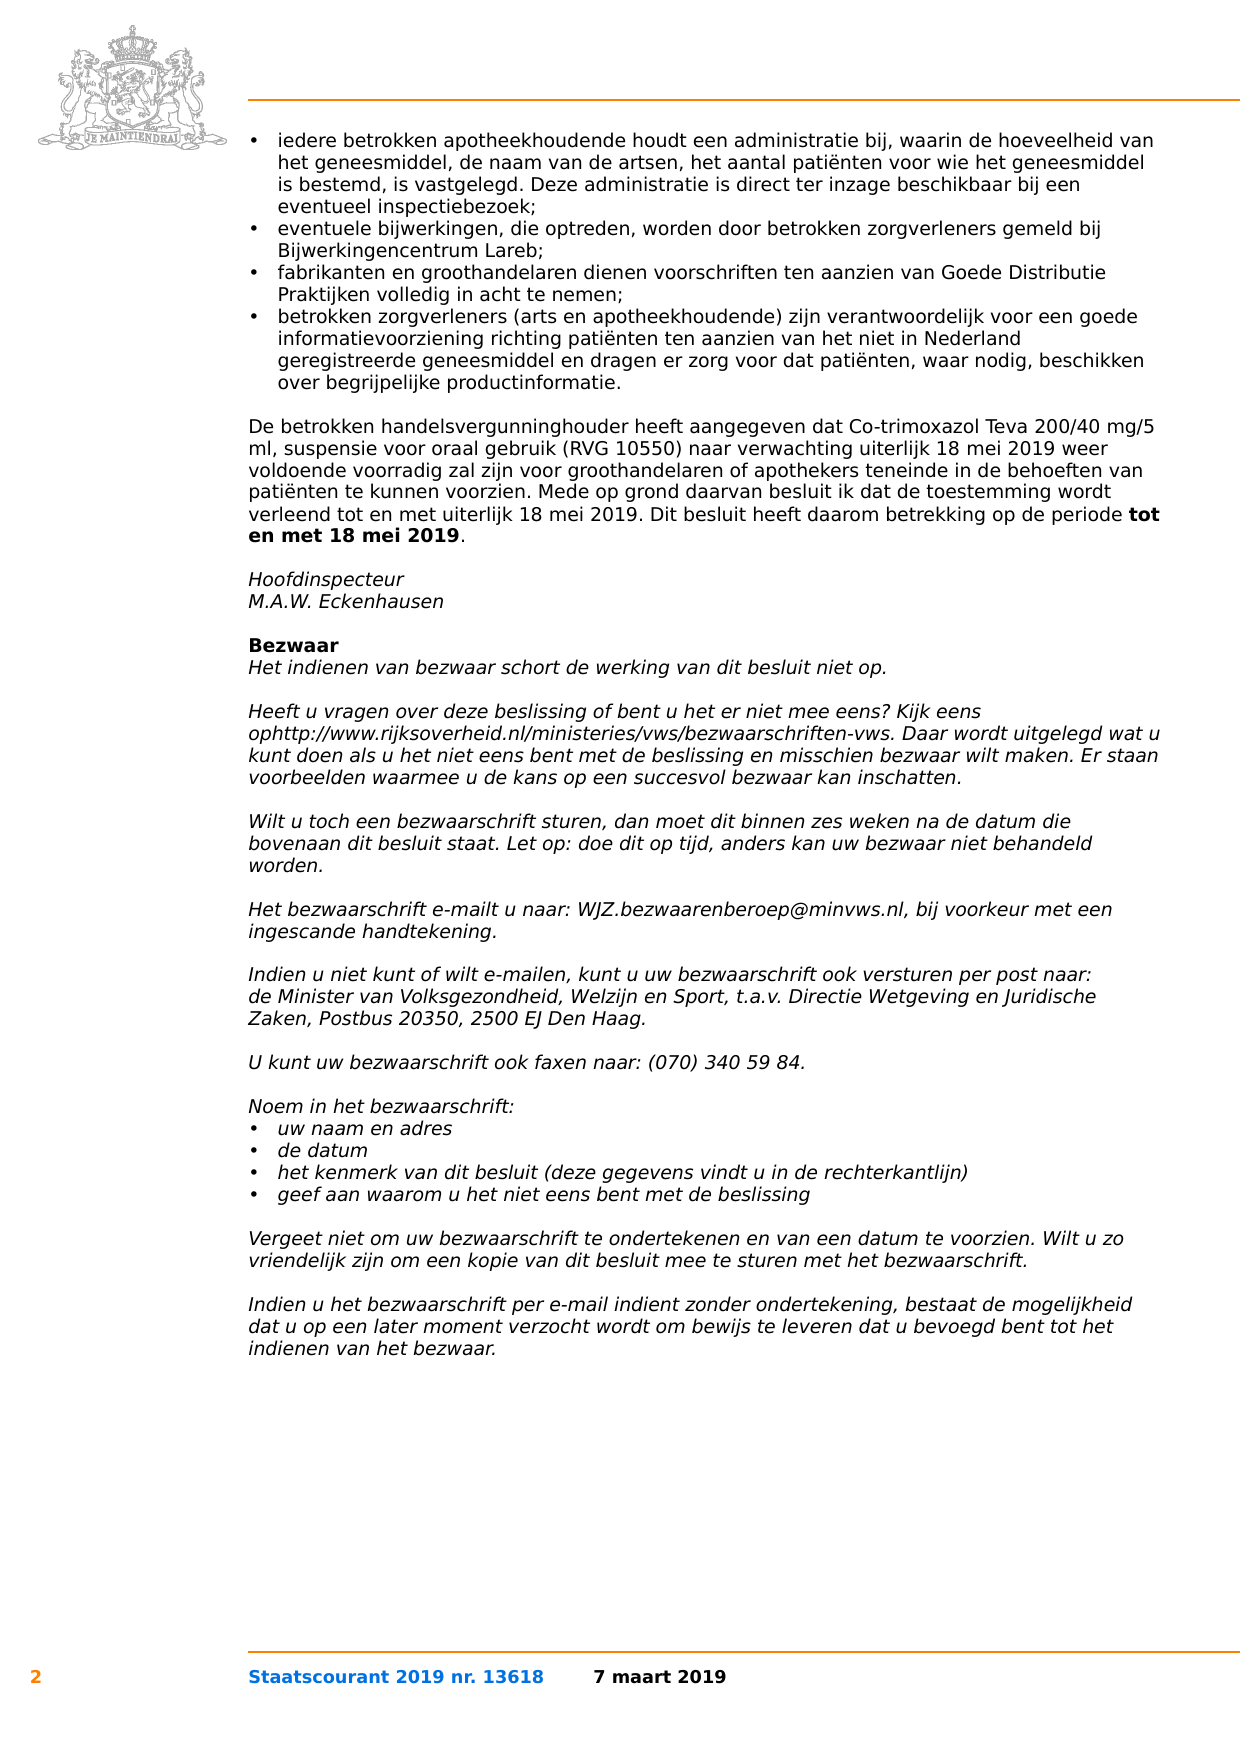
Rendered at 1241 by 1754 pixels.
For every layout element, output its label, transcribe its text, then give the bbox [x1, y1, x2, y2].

text Heeft u vragen over deze beslissing of bent u het er niet mee eens? Kijk eens ophttp://www.rijksoverheid.nl/ministeries/vws/bezwaarschriften-vws. Daar wordt uitgelegd wat u kunt doen als u het niet eens bent met de beslissing en misschien bezwaar wilt maken. Er staan voorbeelden waarmee u de kans op een succesvol bezwaar kan inschatten. [248, 701, 1163, 789]
text Hoofdinspecteur M.A.W. Eckenhausen [248, 569, 1163, 613]
text Indien u niet kunt of wilt e-mailen, kunt u uw bezwaarschrift ook versturen per post naar: [248, 964, 1163, 986]
text • het kenmerk van dit besluit (deze gegevens vindt u in de rechterkantlijn) [248, 1162, 1163, 1184]
text Bezwaar [248, 635, 1163, 657]
text Noem in het bezwaarschrift: [248, 1096, 1163, 1118]
text Indien u het bezwaarschrift per e-mail indient zonder ondertekening, bestaat de mogelijkheid dat u op een later moment verzocht wordt om bewijs te leveren dat u bevoegd bent tot het indienen van het bezwaar. [248, 1294, 1163, 1359]
text • eventuele bijwerkingen, die optreden, worden door betrokken zorgverleners gemeld bij Bijwerkingencentrum Lareb; [248, 218, 1163, 262]
text de Minister van Volksgezondheid, Welzijn en Sport, t.a.v. Directie Wetgeving en Juridische Zaken, Postbus 20350, 2500 EJ Den Haag. [248, 986, 1163, 1030]
text Het bezwaarschrift e-mailt u naar: WJZ.bezwaarenberoep@minvws.nl, bij voorkeur met een ingescande handtekening. [248, 898, 1163, 942]
text Wilt u toch een bezwaarschrift sturen, dan moet dit binnen zes weken na de datum die bovenaan dit besluit staat. Let op: doe dit op tijd, anders kan uw bezwaar niet behandeld worden. [248, 811, 1163, 877]
text U kunt uw bezwaarschrift ook faxen naar: (070) 340 59 84. [248, 1052, 1163, 1074]
text • uw naam en adres [248, 1118, 1163, 1140]
text Het indienen van bezwaar schort de werking van dit besluit niet op. [248, 657, 1163, 679]
text Vergeet niet om uw bezwaarschrift te ondertekenen en van een datum te voorzien. Wilt u zo vriendelijk zijn om een kopie van dit besluit mee te sturen met het bezwaarschrift. [248, 1228, 1163, 1272]
text • fabrikanten en groothandelaren dienen voorschriften ten aanzien van Goede Distributie Praktijken volledig in acht te nemen; [248, 262, 1163, 306]
picture [38, 25, 227, 150]
text • geef aan waarom u het niet eens bent met de beslissing [248, 1184, 1163, 1206]
text • betrokken zorgverleners (arts en apotheekhoudende) zijn verantwoordelijk voor een goede informatievoorziening richting patiënten ten aanzien van het niet in Nederland geregistreerde geneesmiddel en dragen er zorg voor dat patiënten, waar nodig, beschikken over begrijpelijke productinformatie. [248, 306, 1163, 394]
text • de datum [248, 1140, 1163, 1162]
text • iedere betrokken apotheekhoudende houdt een administratie bij, waarin de hoeveelheid van het geneesmiddel, de naam van de artsen, het aantal patiënten voor wie het geneesmiddel is bestemd, is vastgelegd. Deze administratie is direct ter inzage beschikbaar bij een eventueel inspectiebezoek; [248, 130, 1163, 218]
text De betrokken handelsvergunninghouder heeft aangegeven dat Co-trimoxazol Teva 200/40 mg/5 ml, suspensie voor oraal gebruik (RVG 10550) naar verwachting uiterlijk 18 mei 2019 weer voldoende voorradig zal zijn voor groothandelaren of apothekers teneinde in de behoeften van patiënten te kunnen voorzien. Mede op grond daarvan besluit ik dat de toestemming wordt verleend tot en met uiterlijk 18 mei 2019. Dit besluit heeft daarom betrekking op de periode tot en met 18 mei 2019. [248, 416, 1163, 547]
